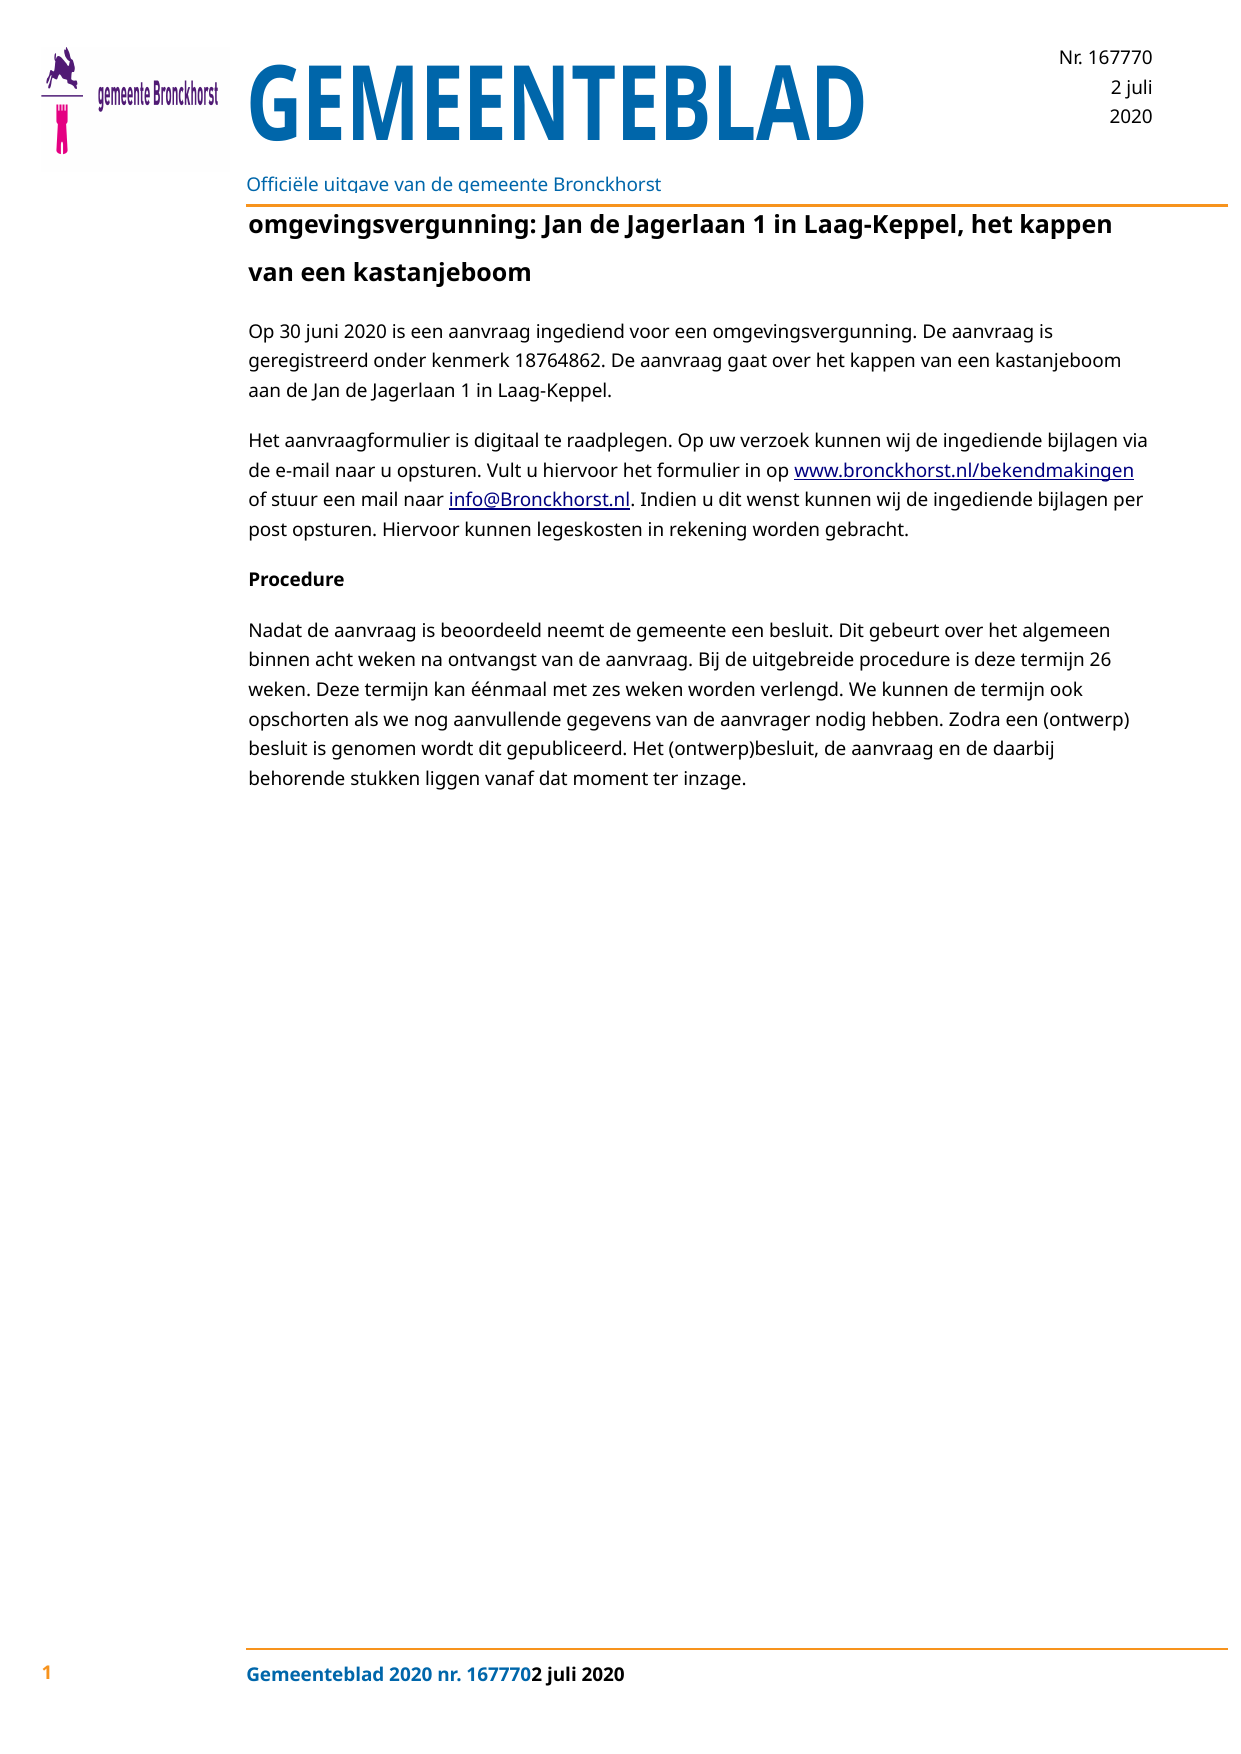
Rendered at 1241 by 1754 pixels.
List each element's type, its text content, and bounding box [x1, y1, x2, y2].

text Het aanvraagformulier is digitaal te raadplegen. Op uw verzoek kunnen wij de ingediende bijlagen via de e-mail naar u opsturen. Vult u hiervoor het formulier in op www.bronckhorst.nl/bekendmakingen of stuur een mail naar info@Bronckhorst.nl. Indien u dit wenst kunnen wij de ingediende bijlagen per post opsturen. Hiervoor kunnen legeskosten in rekening worden gebracht. [248, 427, 1152, 542]
text Nadat de aanvraag is beoordeeld neemt de gemeente een besluit. Dit gebeurt over het algemeen binnen acht weken na ontvangst van de aanvraag. Bij de uitgebreide procedure is deze termijn 26 weken. Deze termijn kan éénmaal met zes weken worden verlengd. We kunnen de termijn ook opschorten als we nog aanvullende gegevens van de aanvrager nodig hebben. Zodra een (ontwerp) besluit is genomen wordt dit gepubliceerd. Het (ontwerp)besluit, de aanvraag en de daarbij behorende stukken liggen vanaf dat moment ter inzage. [248, 617, 1152, 791]
picture [41, 47, 231, 172]
text Procedure [248, 567, 1152, 592]
text Op 30 juni 2020 is een aanvraag ingediend voor een omgevingsvergunning. De aanvraag is geregistreerd onder kenmerk 18764862. De aanvraag gaat over het kappen van een kastanjeboom aan de Jan de Jagerlaan 1 in Laag-Keppel. [248, 318, 1152, 403]
text omgevingsvergunning: Jan de Jagerlaan 1 in Laag-Keppel, het kappen van een kastanjeboom [248, 207, 1152, 288]
